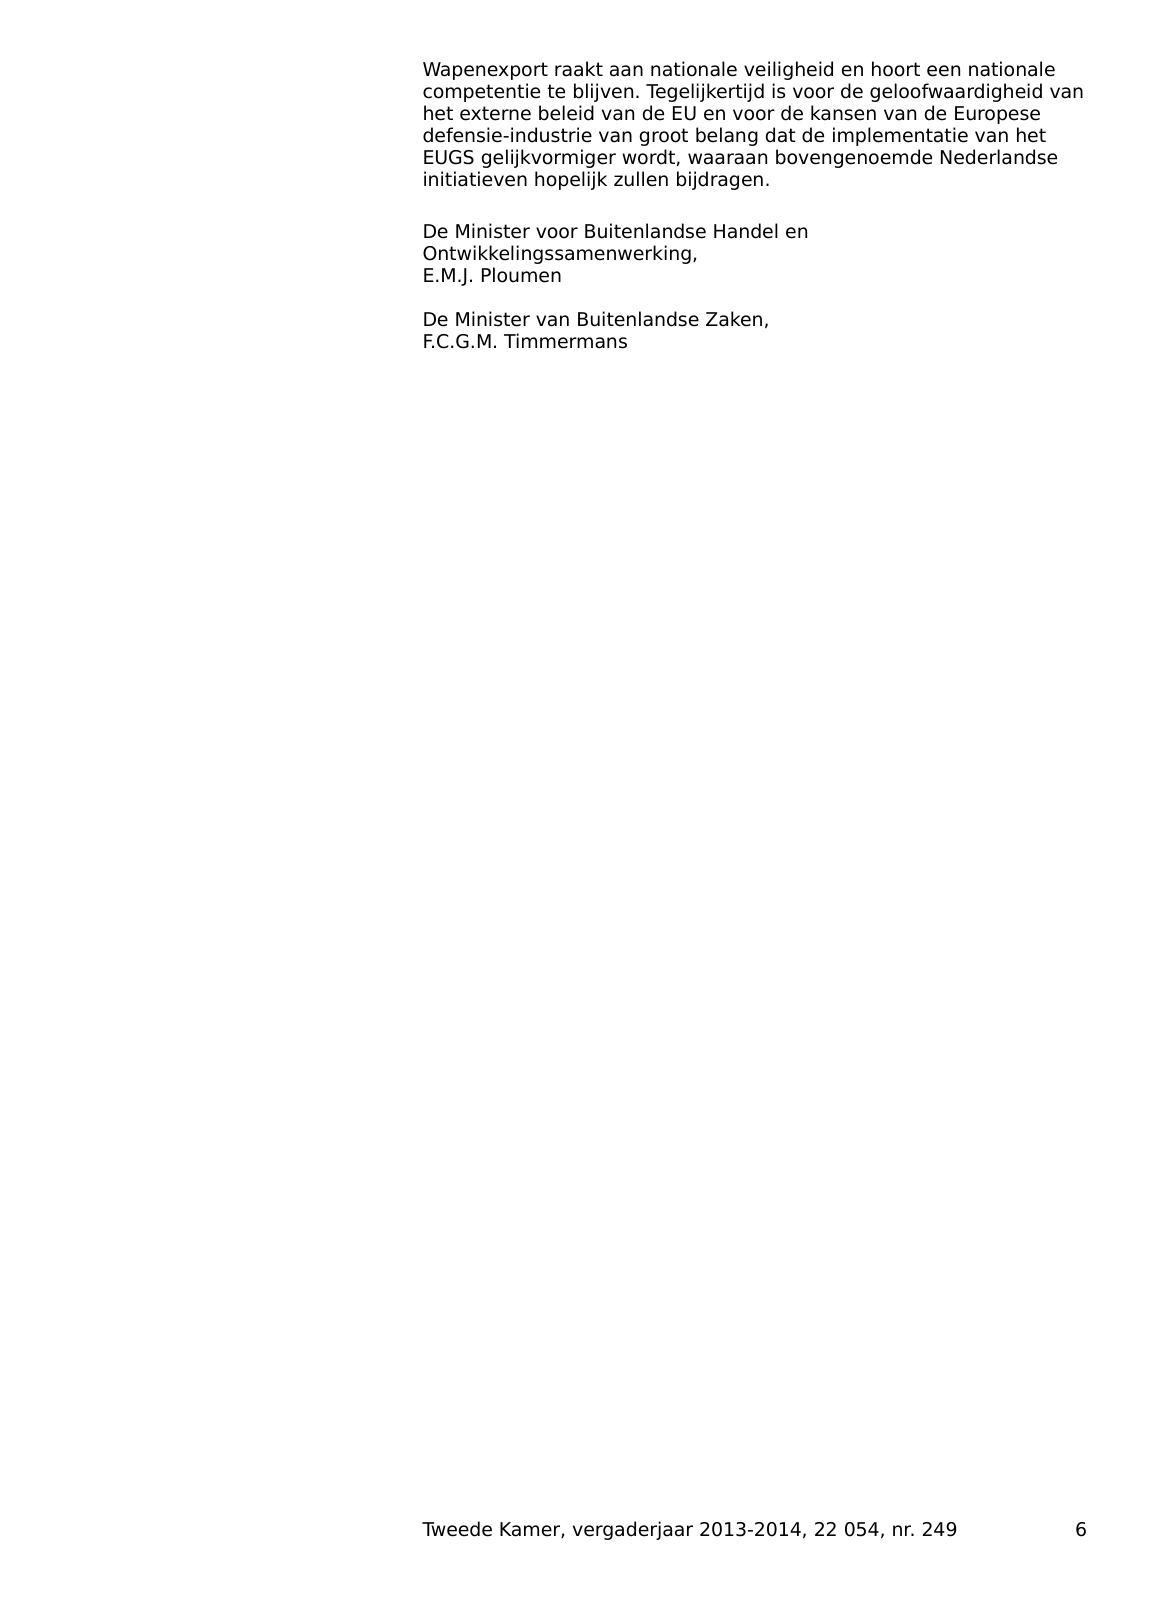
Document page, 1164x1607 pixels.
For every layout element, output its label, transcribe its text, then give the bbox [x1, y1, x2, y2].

text De Minister voor Buitenlandse Handel en Ontwikkelingssamenwerking, E.M.J. Ploumen [422, 221, 1087, 287]
text Wapenexport raakt aan nationale veiligheid en hoort een nationale competentie te blijven. Tegelijkertijd is voor de geloofwaardigheid van het externe beleid van de EU en voor de kansen van de Europese defensie-industrie van groot belang dat de implementatie van het EUGS gelijkvormiger wordt, waaraan bovengenoemde Nederlandse initiatieven hopelijk zullen bijdragen. [422, 59, 1087, 191]
text De Minister van Buitenlandse Zaken, F.C.G.M. Timmermans [422, 309, 1087, 353]
